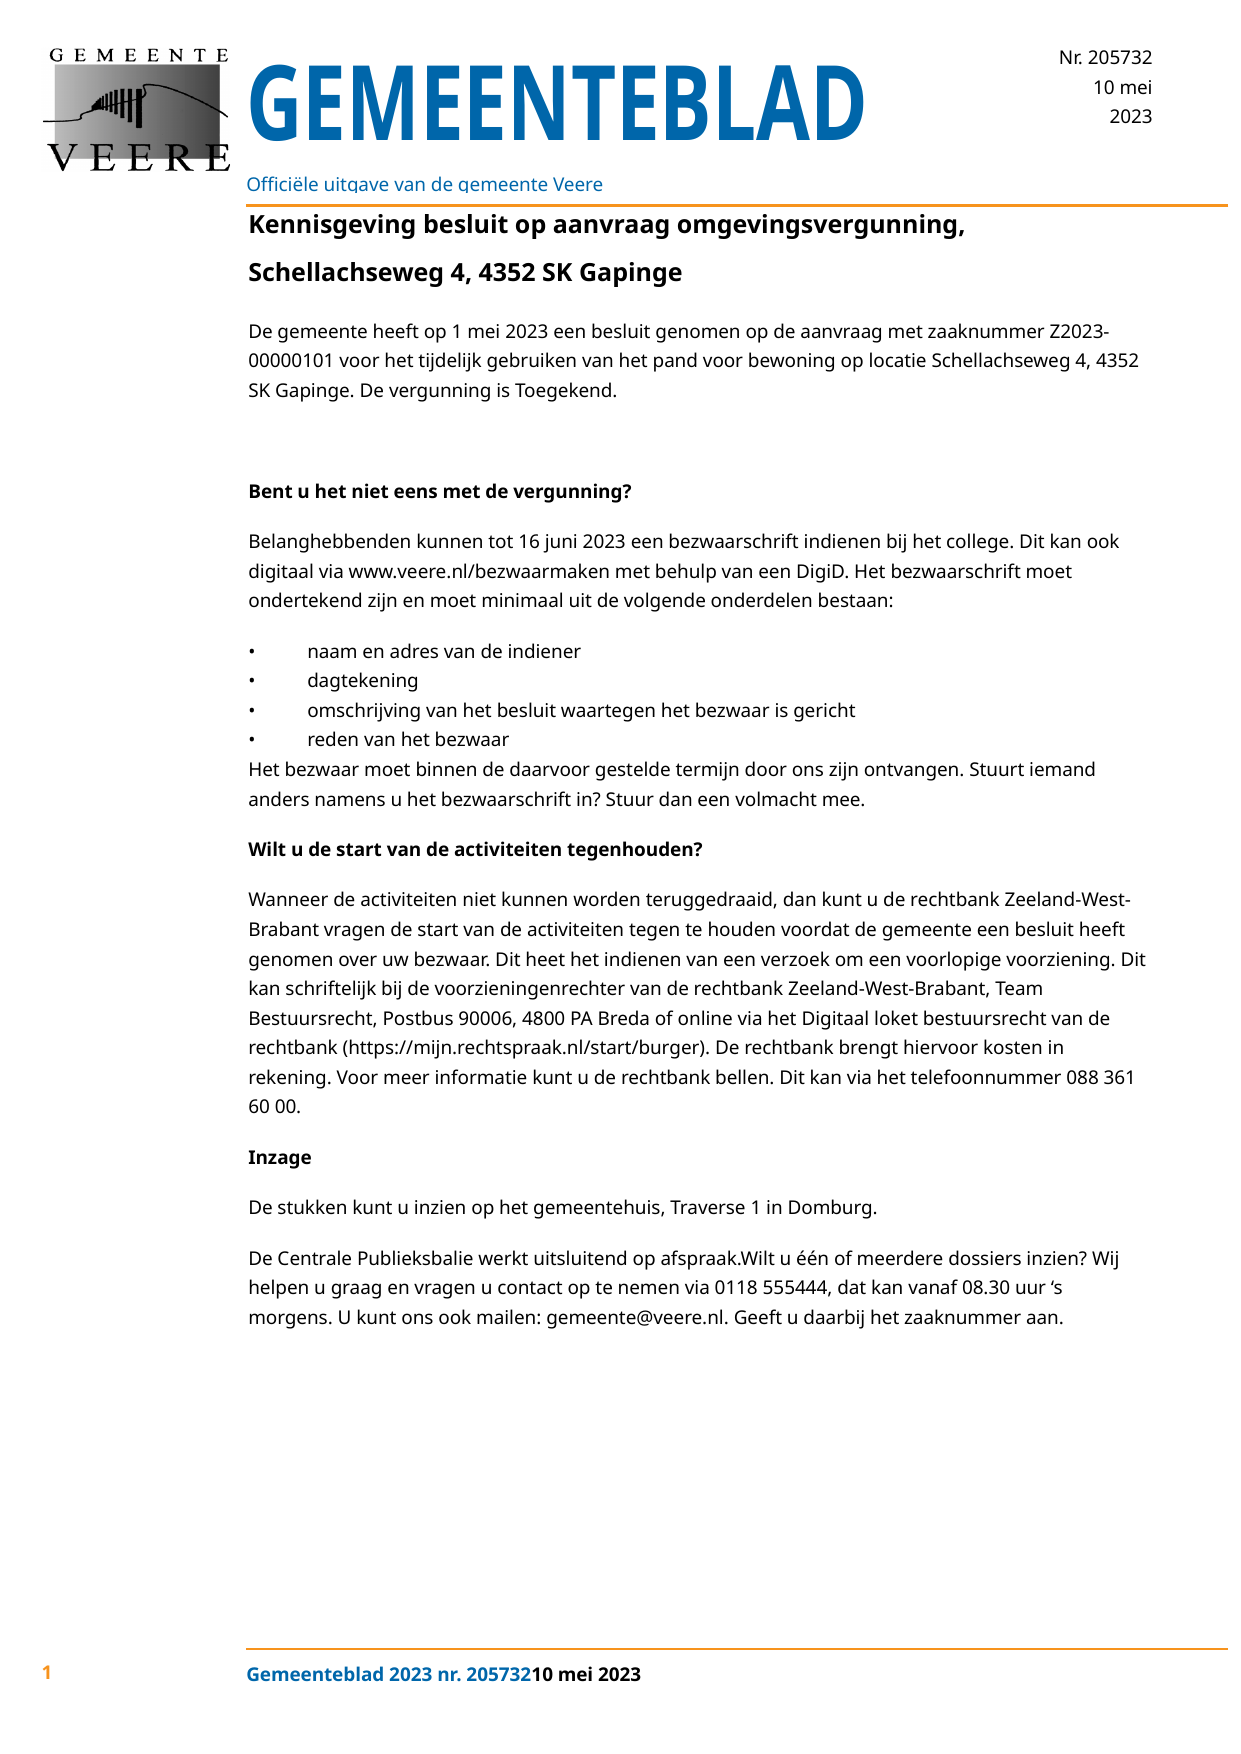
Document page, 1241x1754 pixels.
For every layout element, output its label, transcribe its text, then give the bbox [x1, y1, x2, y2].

list naam en adres van de indiener [248, 638, 1152, 664]
text De gemeente heeft op 1 mei 2023 een besluit genomen op de aanvraag met zaaknummer Z2023-00000101 voor het tijdelijk gebruiken van het pand voor bewoning op locatie Schellachseweg 4, 4352 SK Gapinge. De vergunning is Toegekend. [248, 318, 1152, 403]
list reden van het bezwaar [248, 727, 1152, 752]
text Belanghebbenden kunnen tot 16 juni 2023 een bezwaarschrift indienen bij het college. Dit kan ook digitaal via www.veere.nl/bezwaarmaken met behulp van een DigiD. Het bezwaarschrift moet ondertekend zijn en moet minimaal uit de volgende onderdelen bestaan: [248, 528, 1152, 613]
text Kennisgeving besluit op aanvraag omgevingsvergunning, Schellachseweg 4, 4352 SK Gapinge [248, 207, 1152, 288]
picture [41, 47, 231, 172]
list omschrijving van het besluit waartegen het bezwaar is gericht [248, 697, 1152, 723]
text Wilt u de start van de activiteiten tegenhouden? [248, 836, 1152, 862]
text Het bezwaar moet binnen de daarvoor gestelde termijn door ons zijn ontvangen. Stuurt iemand anders namens u het bezwaarschrift in? Stuur dan een volmacht mee. [248, 756, 1152, 812]
text Inzage [248, 1144, 1152, 1170]
text De stukken kunt u inzien op het gemeentehuis, Traverse 1 in Domburg. [248, 1194, 1152, 1220]
text Bent u het niet eens met de vergunning? [248, 478, 1152, 504]
text De Centrale Publieksbalie werkt uitsluitend op afspraak.Wilt u één of meerdere dossiers inzien? Wij helpen u graag en vragen u contact op te nemen via 0118 555444, dat kan vanaf 08.30 uur ‘s morgens. U kunt ons ook mailen: gemeente@veere.nl. Geeft u daarbij het zaaknummer aan. [248, 1245, 1152, 1330]
text Wanneer de activiteiten niet kunnen worden teruggedraaid, dan kunt u de rechtbank Zeeland-West-Brabant vragen de start van de activiteiten tegen te houden voordat de gemeente een besluit heeft genomen over uw bezwaar. Dit heet het indienen van een verzoek om een voorlopige voorziening. Dit kan schriftelijk bij de voorzieningenrechter van de rechtbank Zeeland-West-Brabant, Team Bestuursrecht, Postbus 90006, 4800 PA Breda of online via het Digitaal loket bestuursrecht van de rechtbank (https://mijn.rechtspraak.nl/start/burger). De rechtbank brengt hiervoor kosten in rekening. Voor meer informatie kunt u de rechtbank bellen. Dit kan via het telefoonnummer 088 361 60 00. [248, 887, 1152, 1119]
list dagtekening [248, 667, 1152, 693]
